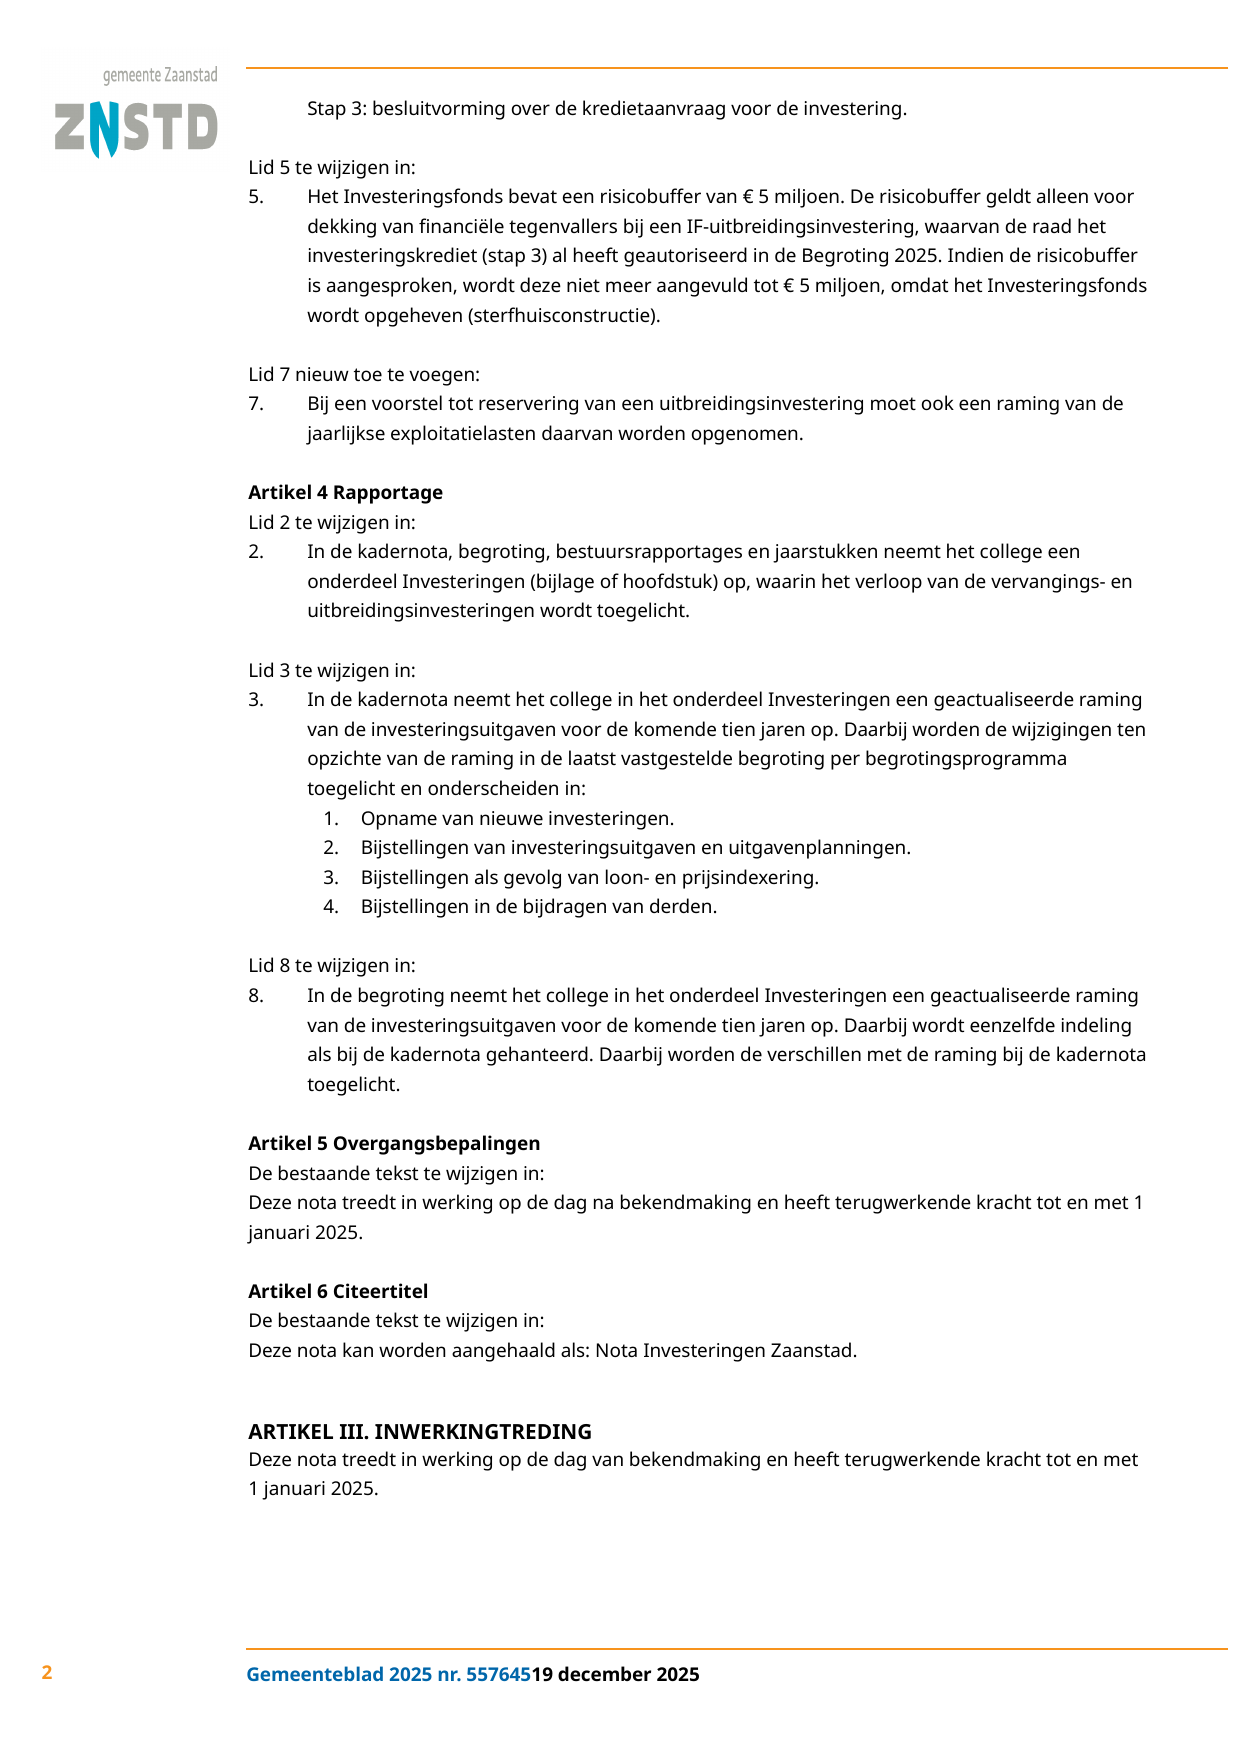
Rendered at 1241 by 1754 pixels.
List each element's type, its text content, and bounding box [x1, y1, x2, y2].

picture [41, 47, 231, 172]
text Lid 8 te wijzigen in: [248, 953, 1152, 978]
list Bijstellingen van investeringsuitgaven en uitgavenplanningen. [323, 834, 1152, 860]
text De bestaande tekst te wijzigen in: [248, 1308, 1152, 1333]
text Deze nota kan worden aangehaald als: Nota Investeringen Zaanstad. [248, 1337, 1152, 1363]
list Bijstellingen als gevolg van loon- en prijsindexering. [323, 864, 1152, 890]
text Artikel 6 Citeertitel [248, 1278, 1152, 1304]
text Artikel 4 Rapportage [248, 479, 1152, 505]
list Bijstellingen in de bijdragen van derden. [323, 893, 1152, 919]
text Deze nota treedt in werking op de dag na bekendmaking en heeft terugwerkende kracht tot en met 1 januari 2025. [248, 1189, 1152, 1245]
text ARTIKEL III. INWERKINGTREDING [248, 1417, 1152, 1446]
list Bij een voorstel tot reservering van een uitbreidingsinvestering moet ook een raming van de jaarlijkse exploitatielasten daarvan worden opgenomen. [248, 391, 1152, 446]
text Deze nota treedt in werking op de dag van bekendmaking en heeft terugwerkende kracht tot en met 1 januari 2025. [248, 1446, 1152, 1501]
text Lid 5 te wijzigen in: [248, 154, 1152, 180]
text Lid 7 nieuw toe te voegen: [248, 361, 1152, 387]
text Lid 2 te wijzigen in: [248, 509, 1152, 535]
list Opname van nieuwe investeringen. [323, 805, 1152, 831]
list In de kadernota, begroting, bestuursrapportages en jaarstukken neemt het college een onderdeel Investeringen (bijlage of hoofdstuk) op, waarin het verloop van de vervangings- en uitbreidingsinvesteringen wordt toegelicht. [248, 538, 1152, 623]
list In de begroting neemt het college in het onderdeel Investeringen een geactualiseerde raming van de investeringsuitgaven voor de komende tien jaren op. Daarbij wordt eenzelfde indeling als bij de kadernota gehanteerd. Daarbij worden de verschillen met de raming bij de kadernota toegelicht. [248, 982, 1152, 1097]
text Lid 3 te wijzigen in: [248, 657, 1152, 683]
list In de kadernota neemt het college in het onderdeel Investeringen een geactualiseerde raming van de investeringsuitgaven voor de komende tien jaren op. Daarbij worden de wijzigingen ten opzichte van de raming in de laatst vastgestelde begroting per begrotingsprogramma toegelicht en onderscheiden in: [248, 686, 1152, 801]
list Het Investeringsfonds bevat een risicobuffer van € 5 miljoen. De risicobuffer geldt alleen voor dekking van financiële tegenvallers bij een IF-uitbreidingsinvestering, waarvan de raad het investeringskrediet (stap 3) al heeft geautoriseerd in de Begroting 2025. Indien de risicobuffer is aangesproken, wordt deze niet meer aangevuld tot € 5 miljoen, omdat het Investeringsfonds wordt opgeheven (sterfhuisconstructie). [248, 183, 1152, 328]
text Artikel 5 Overgangsbepalingen [248, 1130, 1152, 1156]
list Stap 3: besluitvorming over de kredietaanvraag voor de investering. [248, 95, 1152, 121]
text De bestaande tekst te wijzigen in: [248, 1160, 1152, 1186]
